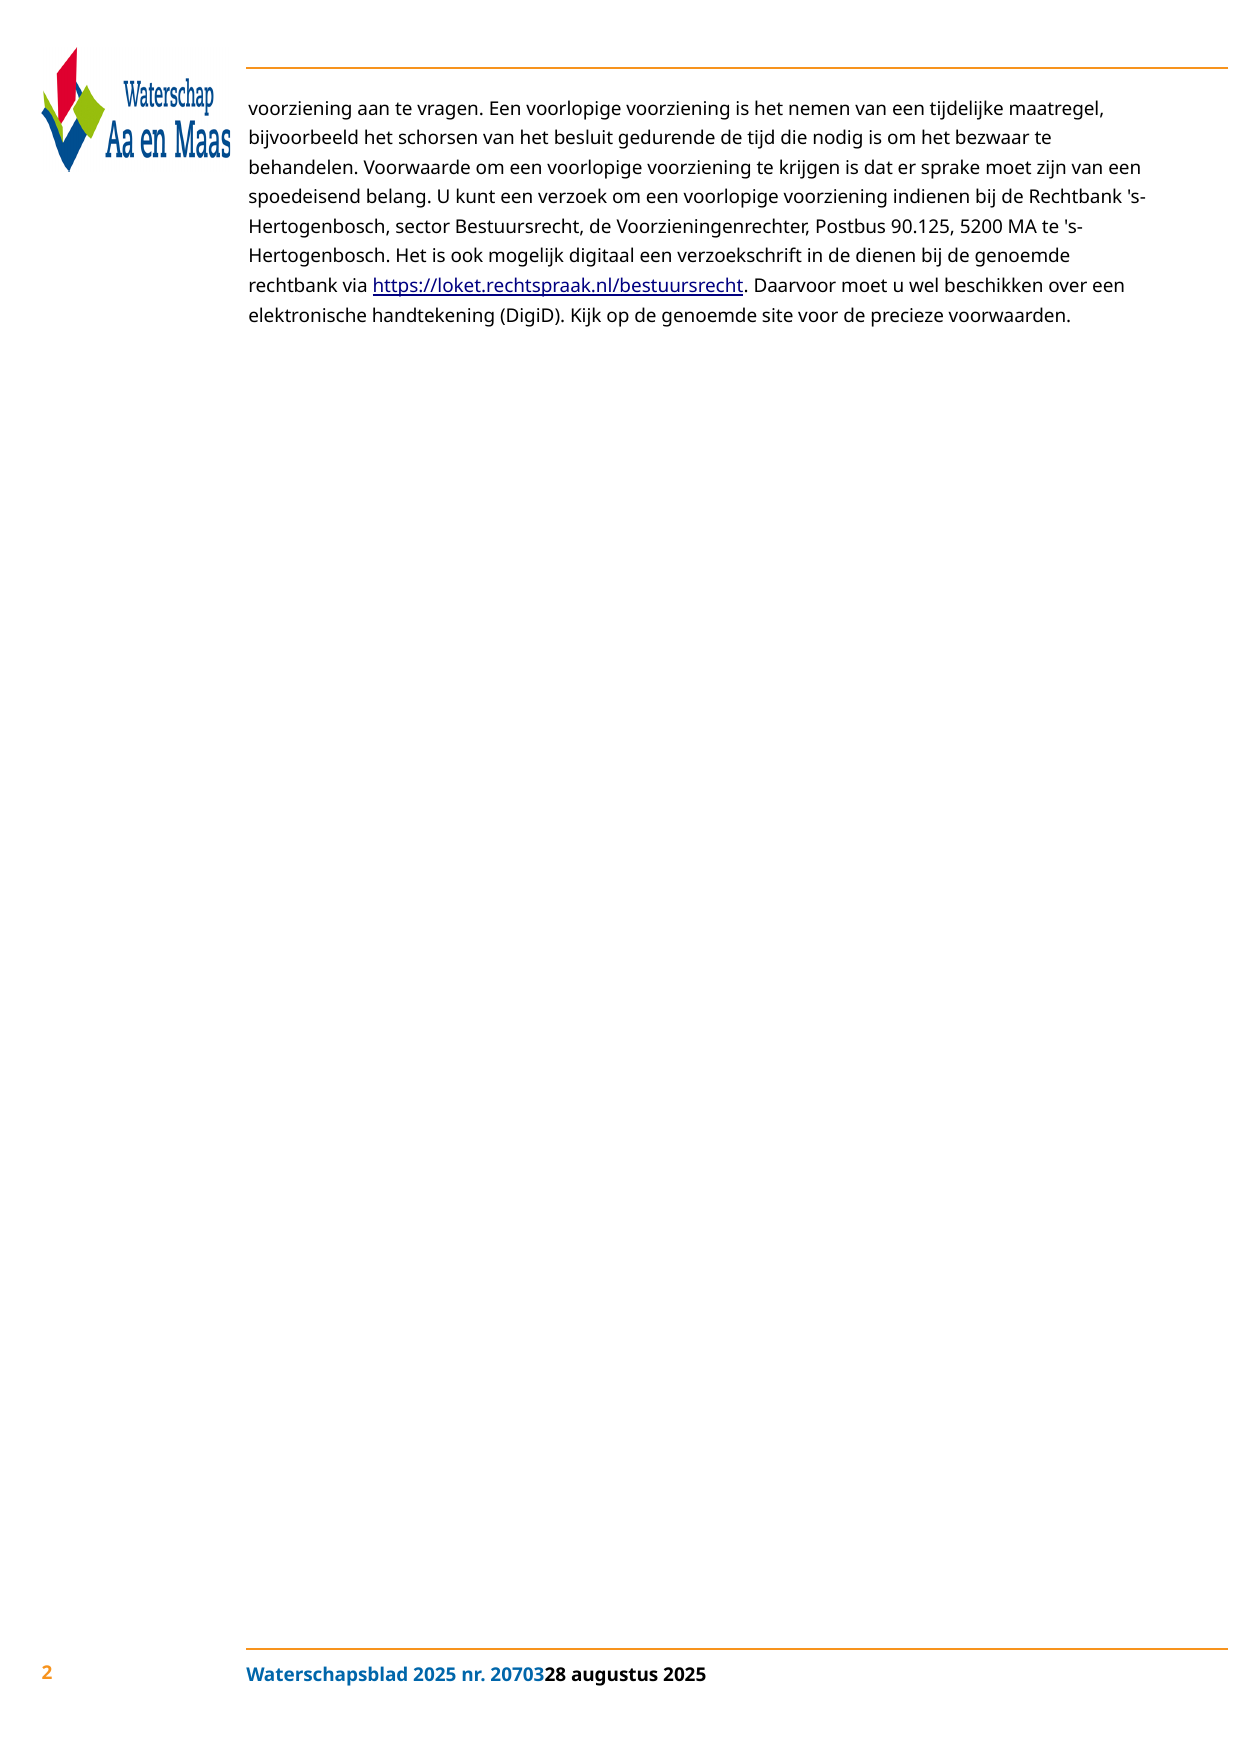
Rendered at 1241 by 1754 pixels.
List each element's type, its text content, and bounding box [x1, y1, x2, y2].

picture [41, 47, 231, 172]
text voorziening aan te vragen. Een voorlopige voorziening is het nemen van een tijdelijke maatregel, bijvoorbeeld het schorsen van het besluit gedurende de tijd die nodig is om het bezwaar te behandelen. Voorwaarde om een voorlopige voorziening te krijgen is dat er sprake moet zijn van een spoedeisend belang. U kunt een verzoek om een voorlopige voorziening indienen bij de Rechtbank 's-Hertogenbosch, sector Bestuursrecht, de Voorzieningenrechter, Postbus 90.125, 5200 MA te 's-Hertogenbosch. Het is ook mogelijk digitaal een verzoekschrift in de dienen bij de genoemde rechtbank via https://loket.rechtspraak.nl/bestuursrecht. Daarvoor moet u wel beschikken over een elektronische handtekening (DigiD). Kijk op de genoemde site voor de precieze voorwaarden. [248, 95, 1152, 328]
